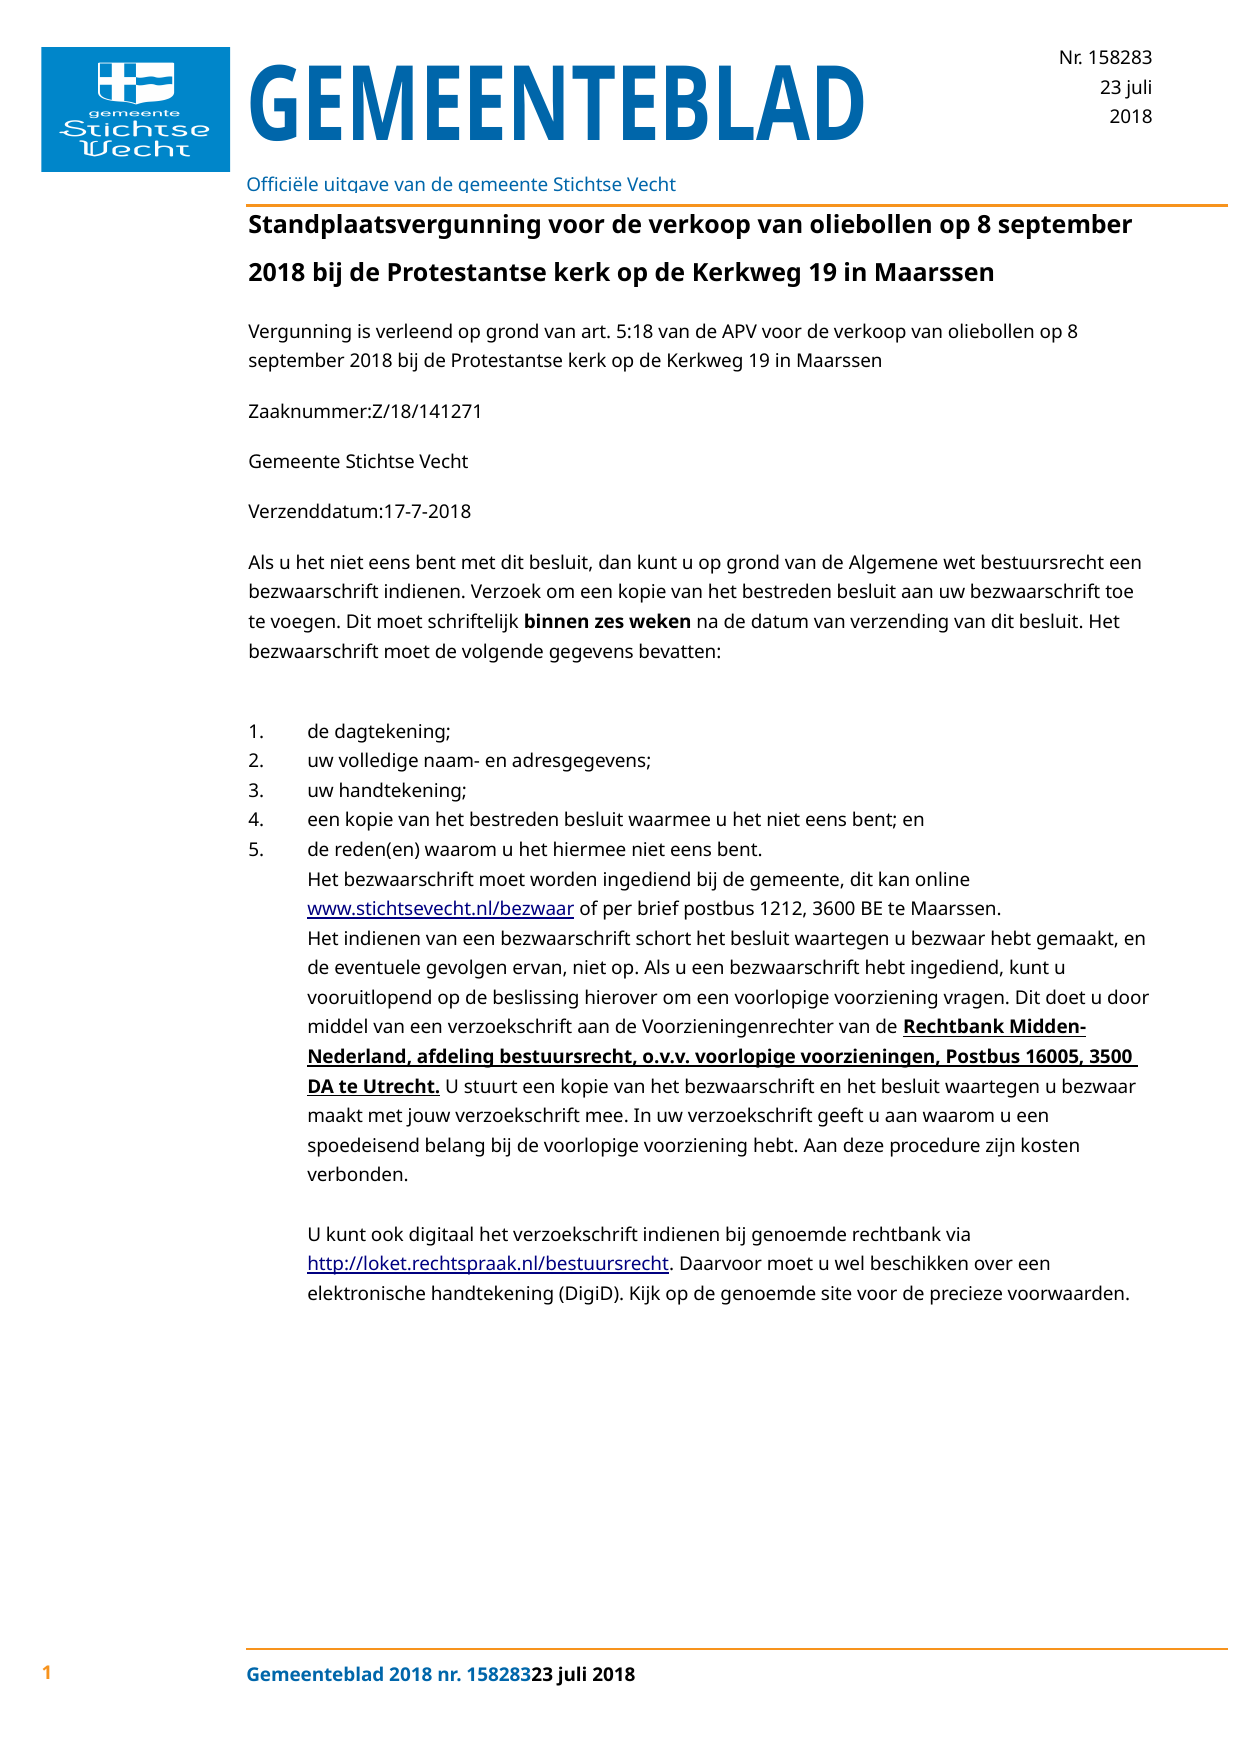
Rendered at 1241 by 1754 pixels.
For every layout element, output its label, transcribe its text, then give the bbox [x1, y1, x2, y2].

list Het indienen van een bezwaarschrift schort het besluit waartegen u bezwaar hebt gemaakt, en de eventuele gevolgen ervan, niet op. Als u een bezwaarschrift hebt ingediend, kunt u vooruitlopend op de beslissing hierover om een voorlopige voorziening vragen. Dit doet u door middel van een verzoekschrift aan de Voorzieningenrechter van de Rechtbank Midden-Nederland, afdeling bestuursrecht, o.v.v. voorlopige voorzieningen, Postbus 16005, 3500 DA te Utrecht. U stuurt een kopie van het bezwaarschrift en het besluit waartegen u bezwaar maakt met jouw verzoekschrift mee. In uw verzoekschrift geeft u aan waarom u een spoedeisend belang bij de voorlopige voorziening hebt. Aan deze procedure zijn kosten verbonden. [248, 925, 1152, 1187]
list de dagtekening; [248, 718, 1152, 744]
text Vergunning is verleend op grond van art. 5:18 van de APV voor de verkoop van oliebollen op 8 september 2018 bij de Protestantse kerk op de Kerkweg 19 in Maarssen [248, 318, 1152, 373]
picture [137, 63, 174, 103]
text Gemeente Stichtse Vecht [248, 448, 1152, 474]
list Het bezwaarschrift moet worden ingediend bij de gemeente, dit kan online www.stichtsevecht.nl/bezwaar of per brief postbus 1212, 3600 BE te Maarssen. [248, 866, 1152, 921]
picture [99, 63, 135, 101]
list de reden(en) waarom u het hiermee niet eens bent. [248, 836, 1152, 862]
text Zaaknummer:Z/18/141271 [248, 398, 1152, 424]
list uw handtekening; [248, 777, 1152, 803]
list een kopie van het bestreden besluit waarmee u het niet eens bent; en [248, 807, 1152, 832]
text Verzenddatum:17-7-2018 [248, 499, 1152, 524]
text Standplaatsvergunning voor de verkoop van oliebollen op 8 september 2018 bij de Protestantse kerk op de Kerkweg 19 in Maarssen [248, 207, 1152, 288]
text Als u het niet eens bent met dit besluit, dan kunt u op grond van de Algemene wet bestuursrecht een bezwaarschrift indienen. Verzoek om een kopie van het bestreden besluit aan uw bezwaarschrift toe te voegen. Dit moet schriftelijk binnen zes weken na de datum van verzending van dit besluit. Het bezwaarschrift moet de volgende gegevens bevatten: [248, 549, 1152, 664]
list uw volledige naam- en adresgegevens; [248, 747, 1152, 773]
list U kunt ook digitaal het verzoekschrift indienen bij genoemde rechtbank via http://loket.rechtspraak.nl/bestuursrecht. Daarvoor moet u wel beschikken over een elektronische handtekening (DigiD). Kijk op de genoemde site voor de precieze voorwaarden. [248, 1221, 1152, 1306]
